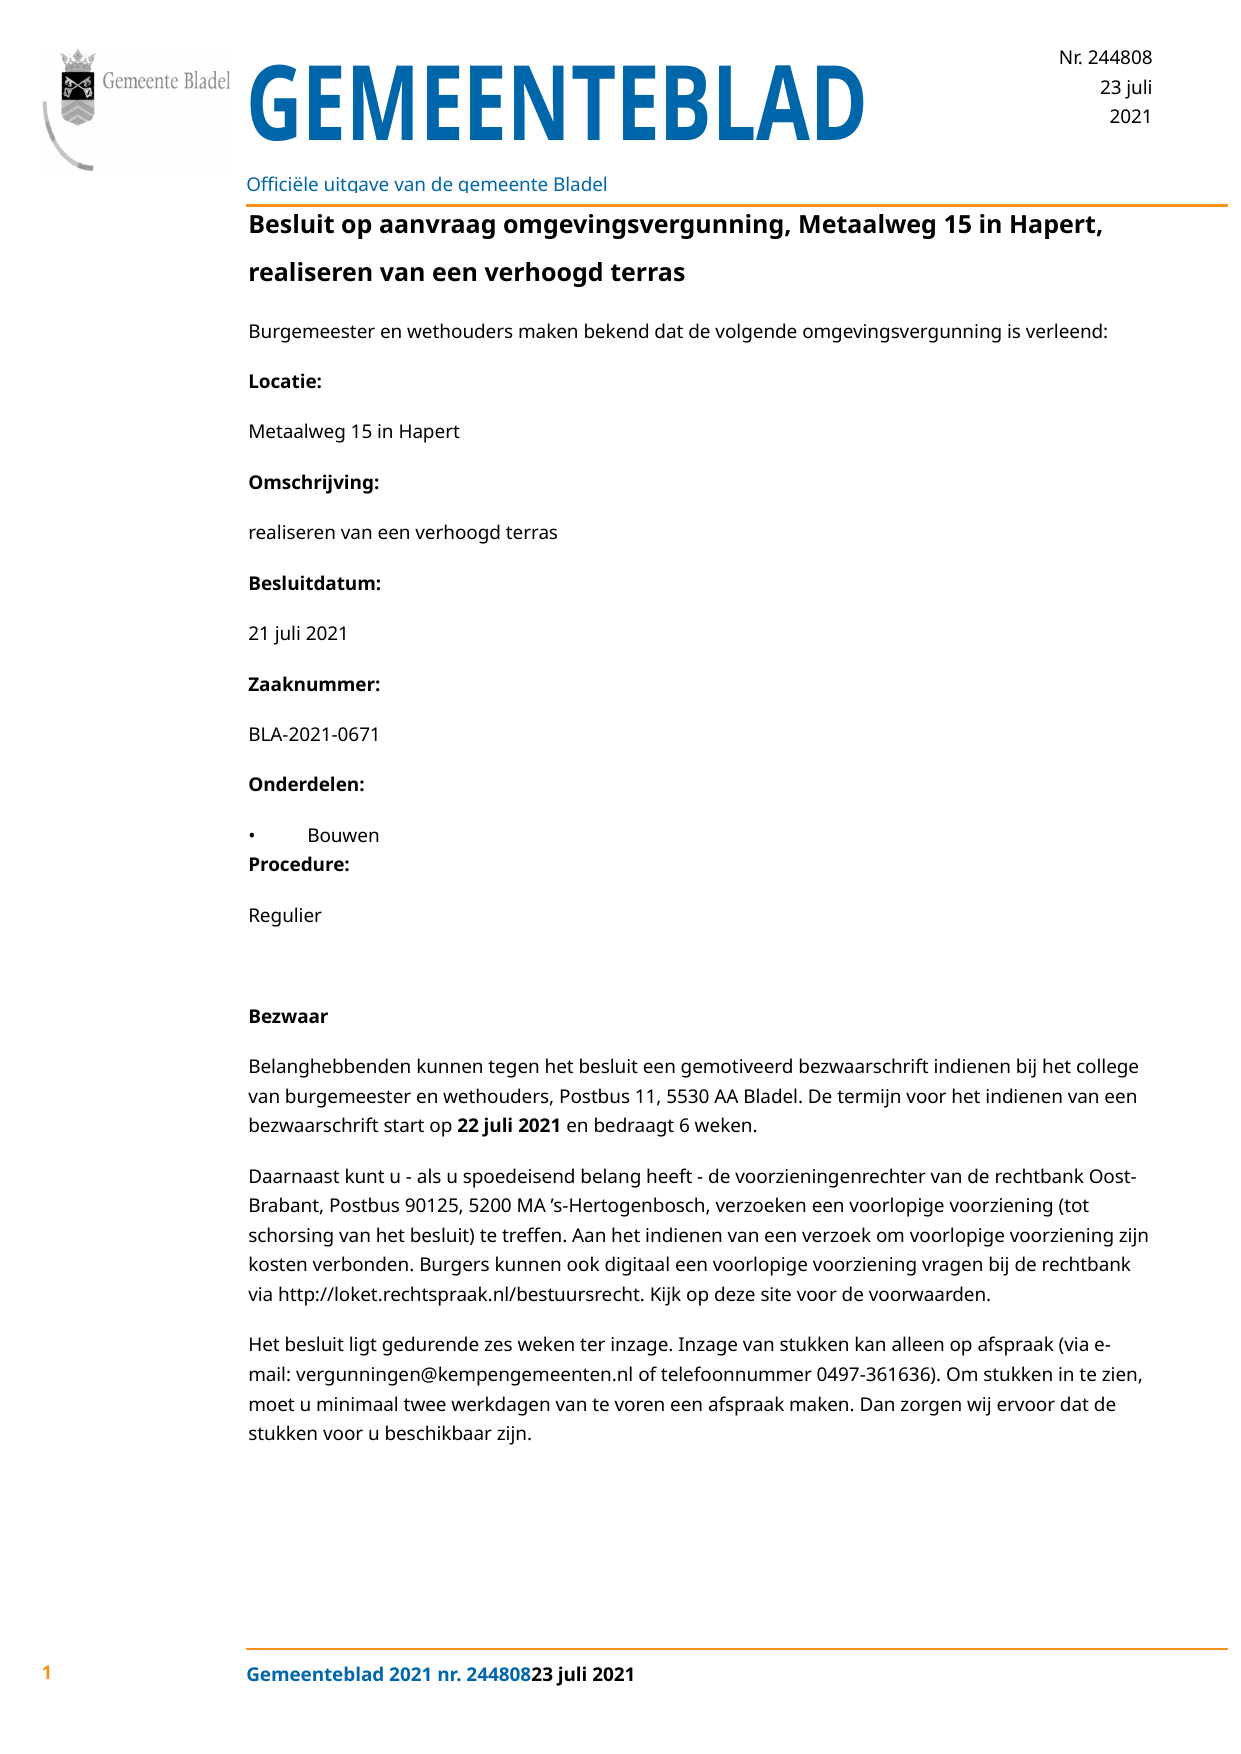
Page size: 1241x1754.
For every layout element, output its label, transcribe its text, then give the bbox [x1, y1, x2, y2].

text 21 juli 2021 [248, 620, 1152, 646]
text Bezwaar [248, 1003, 1152, 1029]
text realiseren van een verhoogd terras [248, 519, 1152, 545]
text Locatie: [248, 368, 1152, 394]
text Besluitdatum: [248, 570, 1152, 596]
text Omschrijving: [248, 469, 1152, 495]
text Regulier [248, 902, 1152, 928]
text Het besluit ligt gedurende zes weken ter inzage. Inzage van stukken kan alleen op afspraak (via e-mail: vergunningen@kempengemeenten.nl of telefoonnummer 0497-361636). Om stukken in te zien, moet u minimaal twee werkdagen van te voren een afspraak maken. Dan zorgen wij ervoor dat de stukken voor u beschikbaar zijn. [248, 1332, 1152, 1446]
text Onderdelen: [248, 772, 1152, 797]
text Belanghebbenden kunnen tegen het besluit een gemotiveerd bezwaarschrift indienen bij het college van burgemeester en wethouders, Postbus 11, 5530 AA Bladel. De termijn voor het indienen van een bezwaarschrift start op 22 juli 2021 en bedraagt 6 weken. [248, 1053, 1152, 1138]
text Burgemeester en wethouders maken bekend dat de volgende omgevingsvergunning is verleend: [248, 318, 1152, 344]
text Metaalweg 15 in Hapert [248, 419, 1152, 444]
text BLA-2021-0671 [248, 721, 1152, 747]
text Zaaknummer: [248, 671, 1152, 697]
list Bouwen [248, 822, 1152, 848]
text Procedure: [248, 852, 1152, 877]
text Daarnaast kunt u - als u spoedeisend belang heeft - de voorzieningenrechter van de rechtbank Oost-Brabant, Postbus 90125, 5200 MA ’s-Hertogenbosch, verzoeken een voorlopige voorziening (tot schorsing van het besluit) te treffen. Aan het indienen van een verzoek om voorlopige voorziening zijn kosten verbonden. Burgers kunnen ook digitaal een voorlopige voorziening vragen bij de rechtbank via http://loket.rechtspraak.nl/bestuursrecht. Kijk op deze site voor de voorwaarden. [248, 1163, 1152, 1307]
text Besluit op aanvraag omgevingsvergunning, Metaalweg 15 in Hapert, realiseren van een verhoogd terras [248, 207, 1152, 288]
picture [41, 47, 231, 172]
